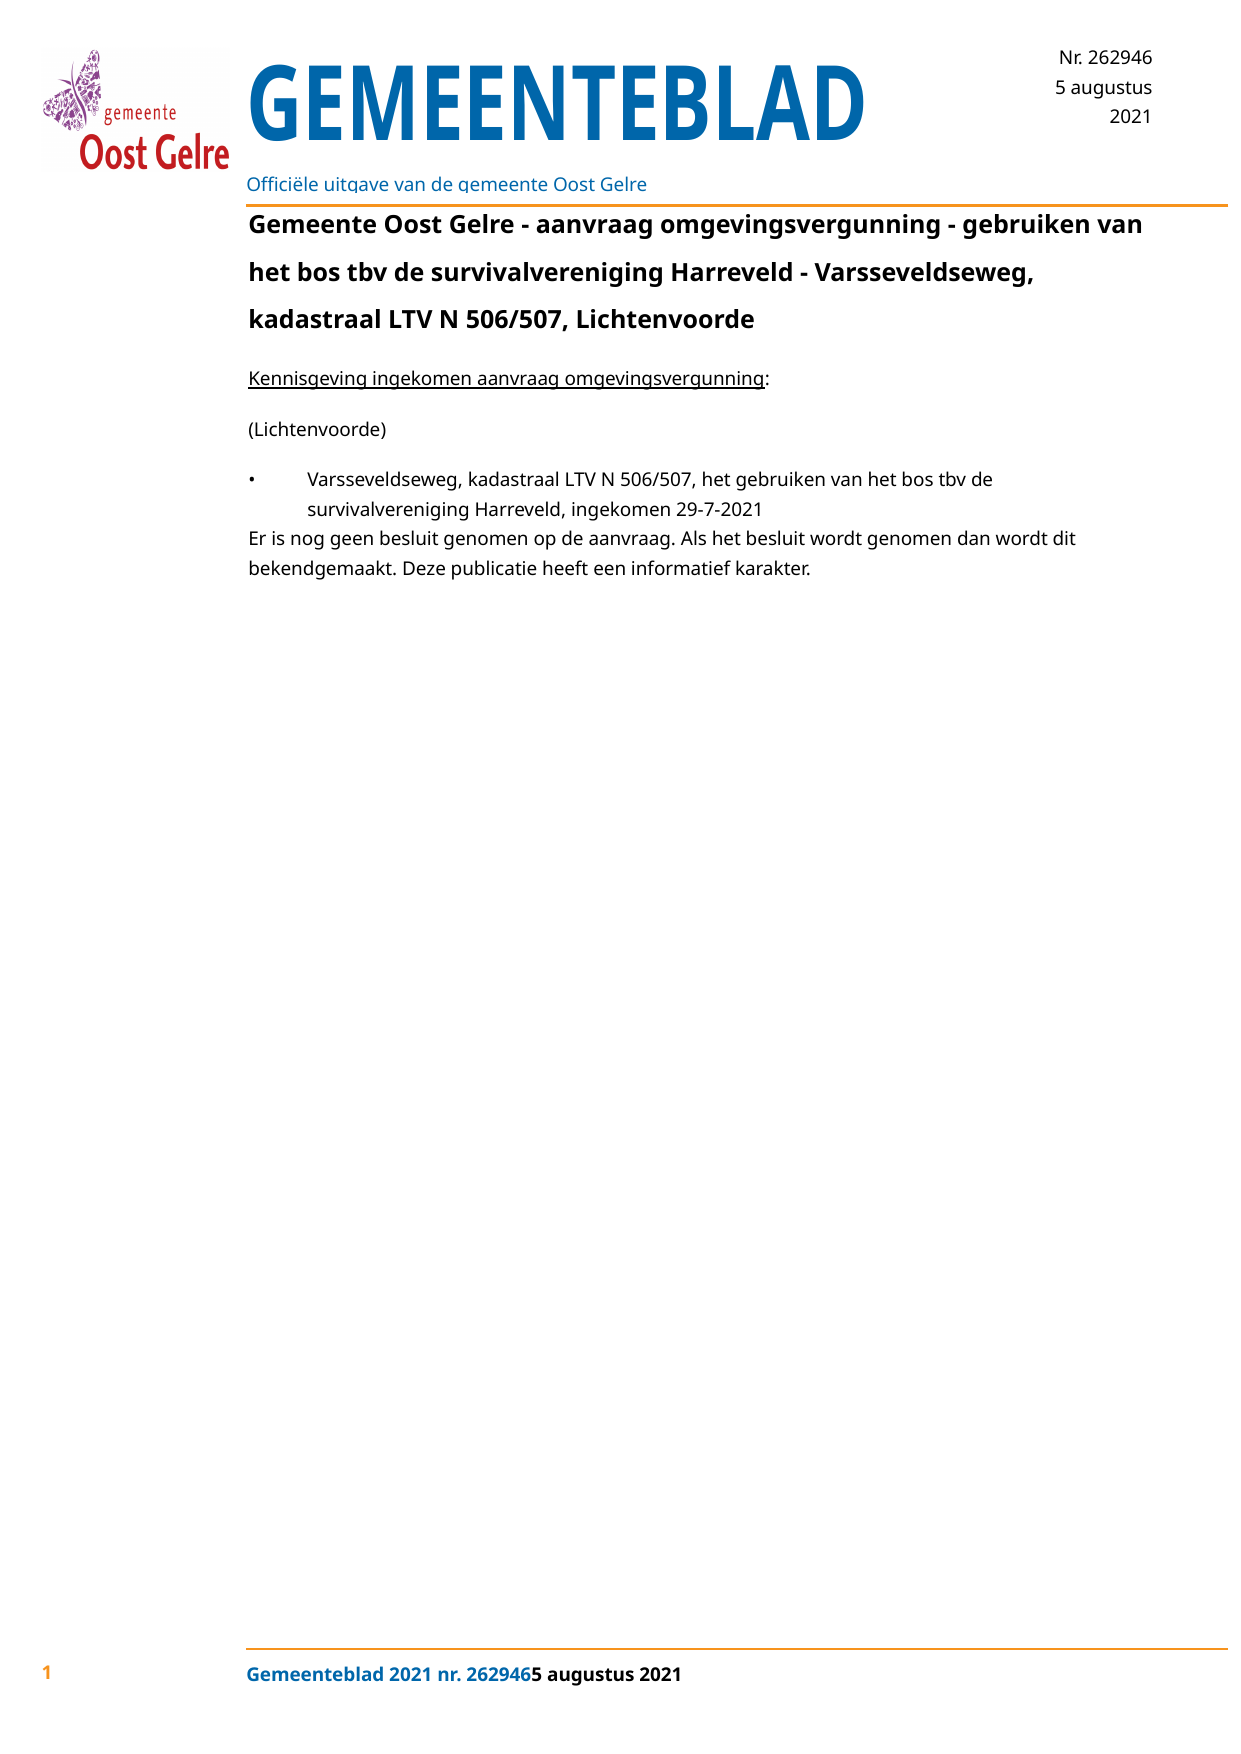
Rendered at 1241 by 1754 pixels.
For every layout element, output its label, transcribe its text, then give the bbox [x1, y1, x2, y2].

text (Lichtenvoorde) [248, 416, 1152, 442]
text Kennisgeving ingekomen aanvraag omgevingsvergunning: [248, 366, 1152, 391]
text Er is nog geen besluit genomen op de aanvraag. Als het besluit wordt genomen dan wordt dit bekendgemaakt. Deze publicatie heeft een informatief karakter. [248, 526, 1152, 581]
list Varsseveldseweg, kadastraal LTV N 506/507, het gebruiken van het bos tbv de survivalvereniging Harreveld, ingekomen 29-7-2021 [248, 466, 1152, 522]
text Gemeente Oost Gelre - aanvraag omgevingsvergunning - gebruiken van het bos tbv de survivalvereniging Harreveld - Varsseveldseweg, kadastraal LTV N 506/507, Lichtenvoorde [248, 207, 1152, 336]
picture [41, 47, 231, 172]
